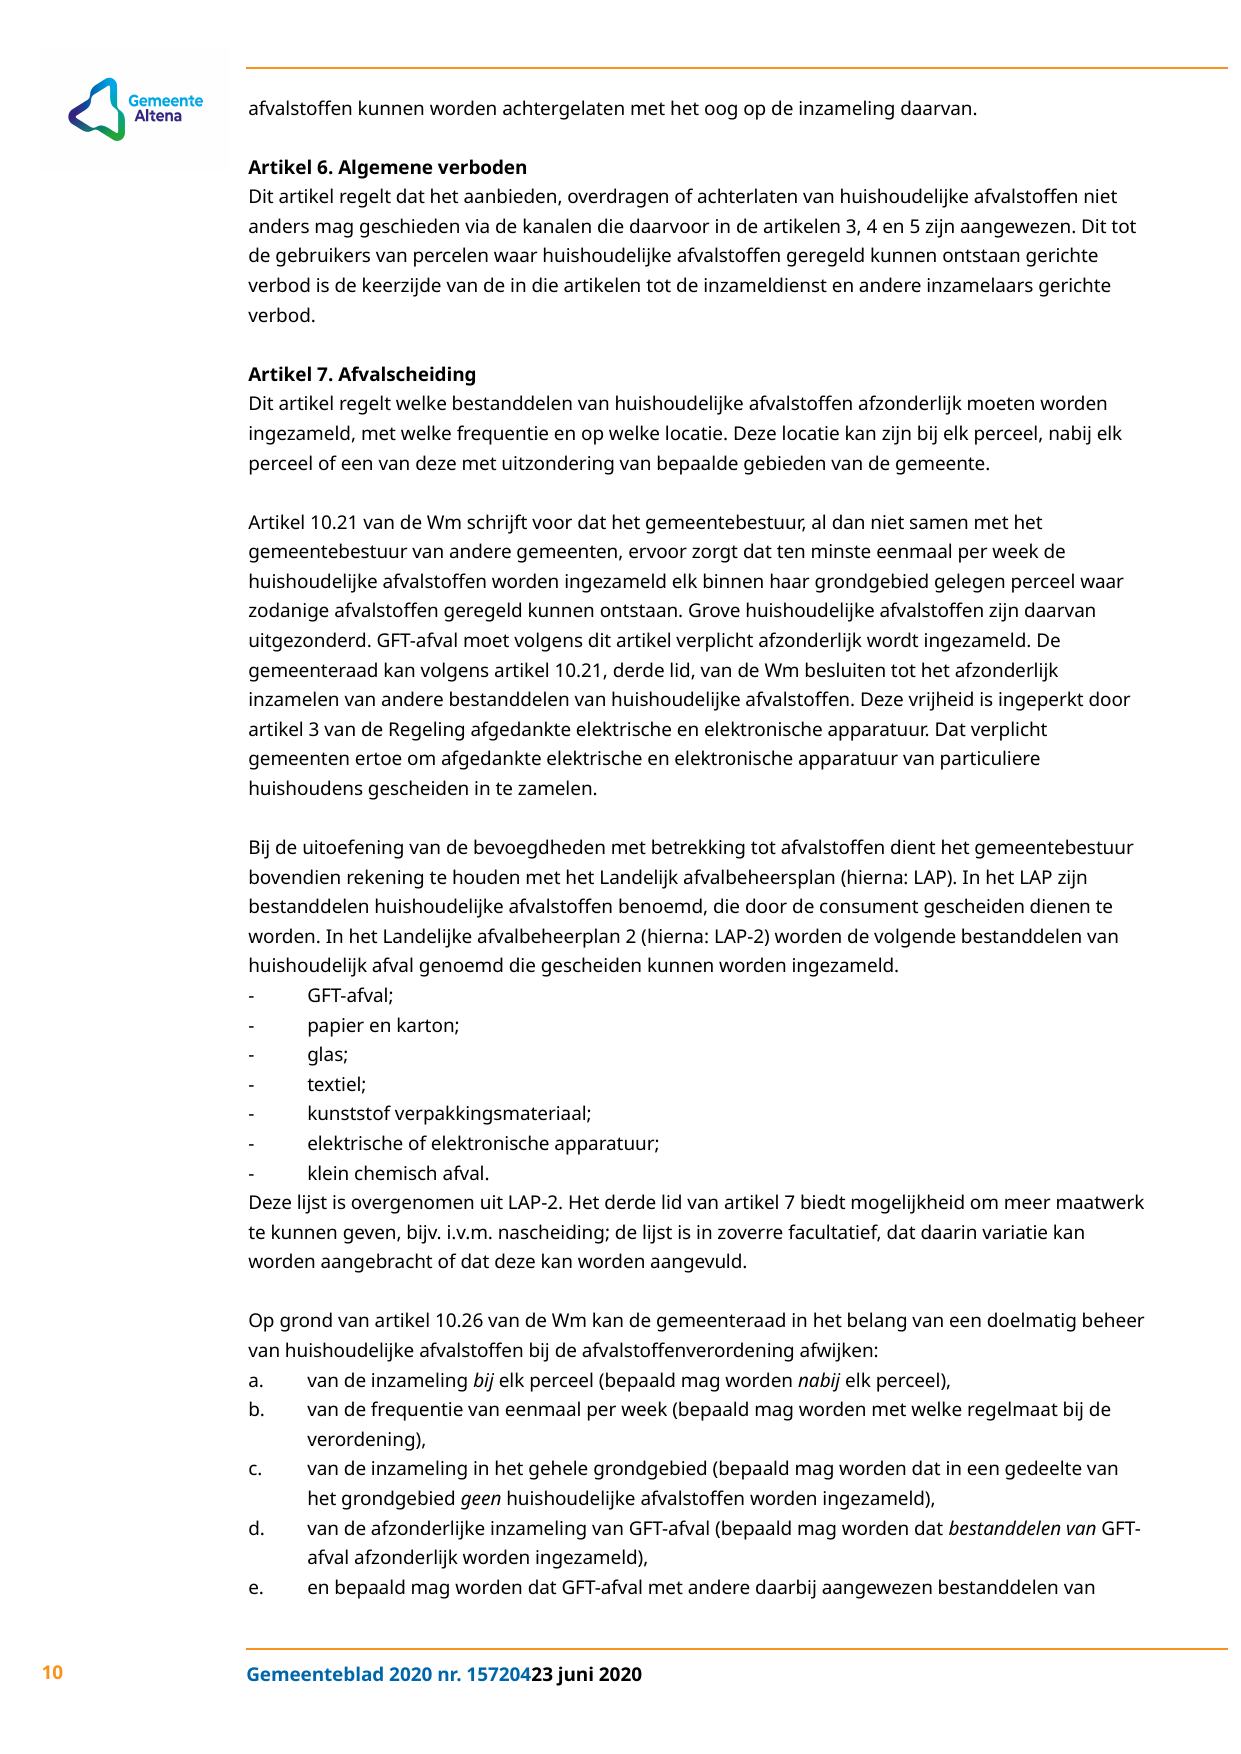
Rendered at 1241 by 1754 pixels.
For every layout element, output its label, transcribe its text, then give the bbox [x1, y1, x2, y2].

text Artikel 7. Afvalscheiding [248, 361, 1152, 387]
list van de frequentie van eenmaal per week (bepaald mag worden met welke regelmaat bij de verordening), [248, 1396, 1152, 1452]
list en bepaald mag worden dat GFT-afval met andere daarbij aangewezen bestanddelen van [248, 1574, 1152, 1600]
text Dit artikel regelt welke bestanddelen van huishoudelijke afvalstoffen afzonderlijk moeten worden ingezameld, met welke frequentie en op welke locatie. Deze locatie kan zijn bij elk perceel, nabij elk perceel of een van deze met uitzondering van bepaalde gebieden van de gemeente. [248, 391, 1152, 476]
list van de inzameling in het gehele grondgebied (bepaald mag worden dat in een gedeelte van het grondgebied geen huishoudelijke afvalstoffen worden ingezameld), [248, 1456, 1152, 1511]
list van de inzameling bij elk perceel (bepaald mag worden nabij elk perceel), [248, 1367, 1152, 1393]
text Artikel 10.21 van de Wm schrijft voor dat het gemeentebestuur, al dan niet samen met het gemeentebestuur van andere gemeenten, ervoor zorgt dat ten minste eenmaal per week de huishoudelijke afvalstoffen worden ingezameld elk binnen haar grondgebied gelegen perceel waar zodanige afvalstoffen geregeld kunnen ontstaan. Grove huishoudelijke afvalstoffen zijn daarvan uitgezonderd. GFT-afval moet volgens dit artikel verplicht afzonderlijk wordt ingezameld. De gemeenteraad kan volgens artikel 10.21, derde lid, van de Wm besluiten tot het afzonderlijk inzamelen van andere bestanddelen van huishoudelijke afvalstoffen. Deze vrijheid is ingeperkt door artikel 3 van de Regeling afgedankte elektrische en elektronische apparatuur. Dat verplicht gemeenten ertoe om afgedankte elektrische en elektronische apparatuur van particuliere huishoudens gescheiden in te zamelen. [248, 509, 1152, 801]
list elektrische of elektronische apparatuur; [248, 1130, 1152, 1156]
list glas; [248, 1041, 1152, 1067]
text Bij de uitoefening van de bevoegdheden met betrekking tot afvalstoffen dient het gemeentebestuur bovendien rekening te houden met het Landelijk afvalbeheersplan (hierna: LAP). In het LAP zijn bestanddelen huishoudelijke afvalstoffen benoemd, die door de consument gescheiden dienen te worden. In het Landelijke afvalbeheerplan 2 (hierna: LAP-2) worden de volgende bestanddelen van huishoudelijk afval genoemd die gescheiden kunnen worden ingezameld. [248, 834, 1152, 978]
list textiel; [248, 1071, 1152, 1097]
list van de afzonderlijke inzameling van GFT-afval (bepaald mag worden dat bestanddelen van GFT-afval afzonderlijk worden ingezameld), [248, 1515, 1152, 1570]
text Op grond van artikel 10.26 van de Wm kan de gemeenteraad in het belang van een doelmatig beheer van huishoudelijke afvalstoffen bij de afvalstoffenverordening afwijken: [248, 1308, 1152, 1363]
text Artikel 6. Algemene verboden [248, 154, 1152, 180]
list GFT-afval; [248, 982, 1152, 1008]
list kunststof verpakkingsmateriaal; [248, 1101, 1152, 1126]
list papier en karton; [248, 1012, 1152, 1038]
text Deze lijst is overgenomen uit LAP-2. Het derde lid van artikel 7 biedt mogelijkheid om meer maatwerk te kunnen geven, bijv. i.v.m. nascheiding; de lijst is in zoverre facultatief, dat daarin variatie kan worden aangebracht of dat deze kan worden aangevuld. [248, 1189, 1152, 1274]
picture [41, 47, 231, 172]
text Dit artikel regelt dat het aanbieden, overdragen of achterlaten van huishoudelijke afvalstoffen niet anders mag geschieden via de kanalen die daarvoor in de artikelen 3, 4 en 5 zijn aangewezen. Dit tot de gebruikers van percelen waar huishoudelijke afvalstoffen geregeld kunnen ontstaan gerichte verbod is de keerzijde van de in die artikelen tot de inzameldienst en andere inzamelaars gerichte verbod. [248, 183, 1152, 328]
list klein chemisch afval. [248, 1160, 1152, 1186]
text afvalstoffen kunnen worden achtergelaten met het oog op de inzameling daarvan. [248, 95, 1152, 121]
